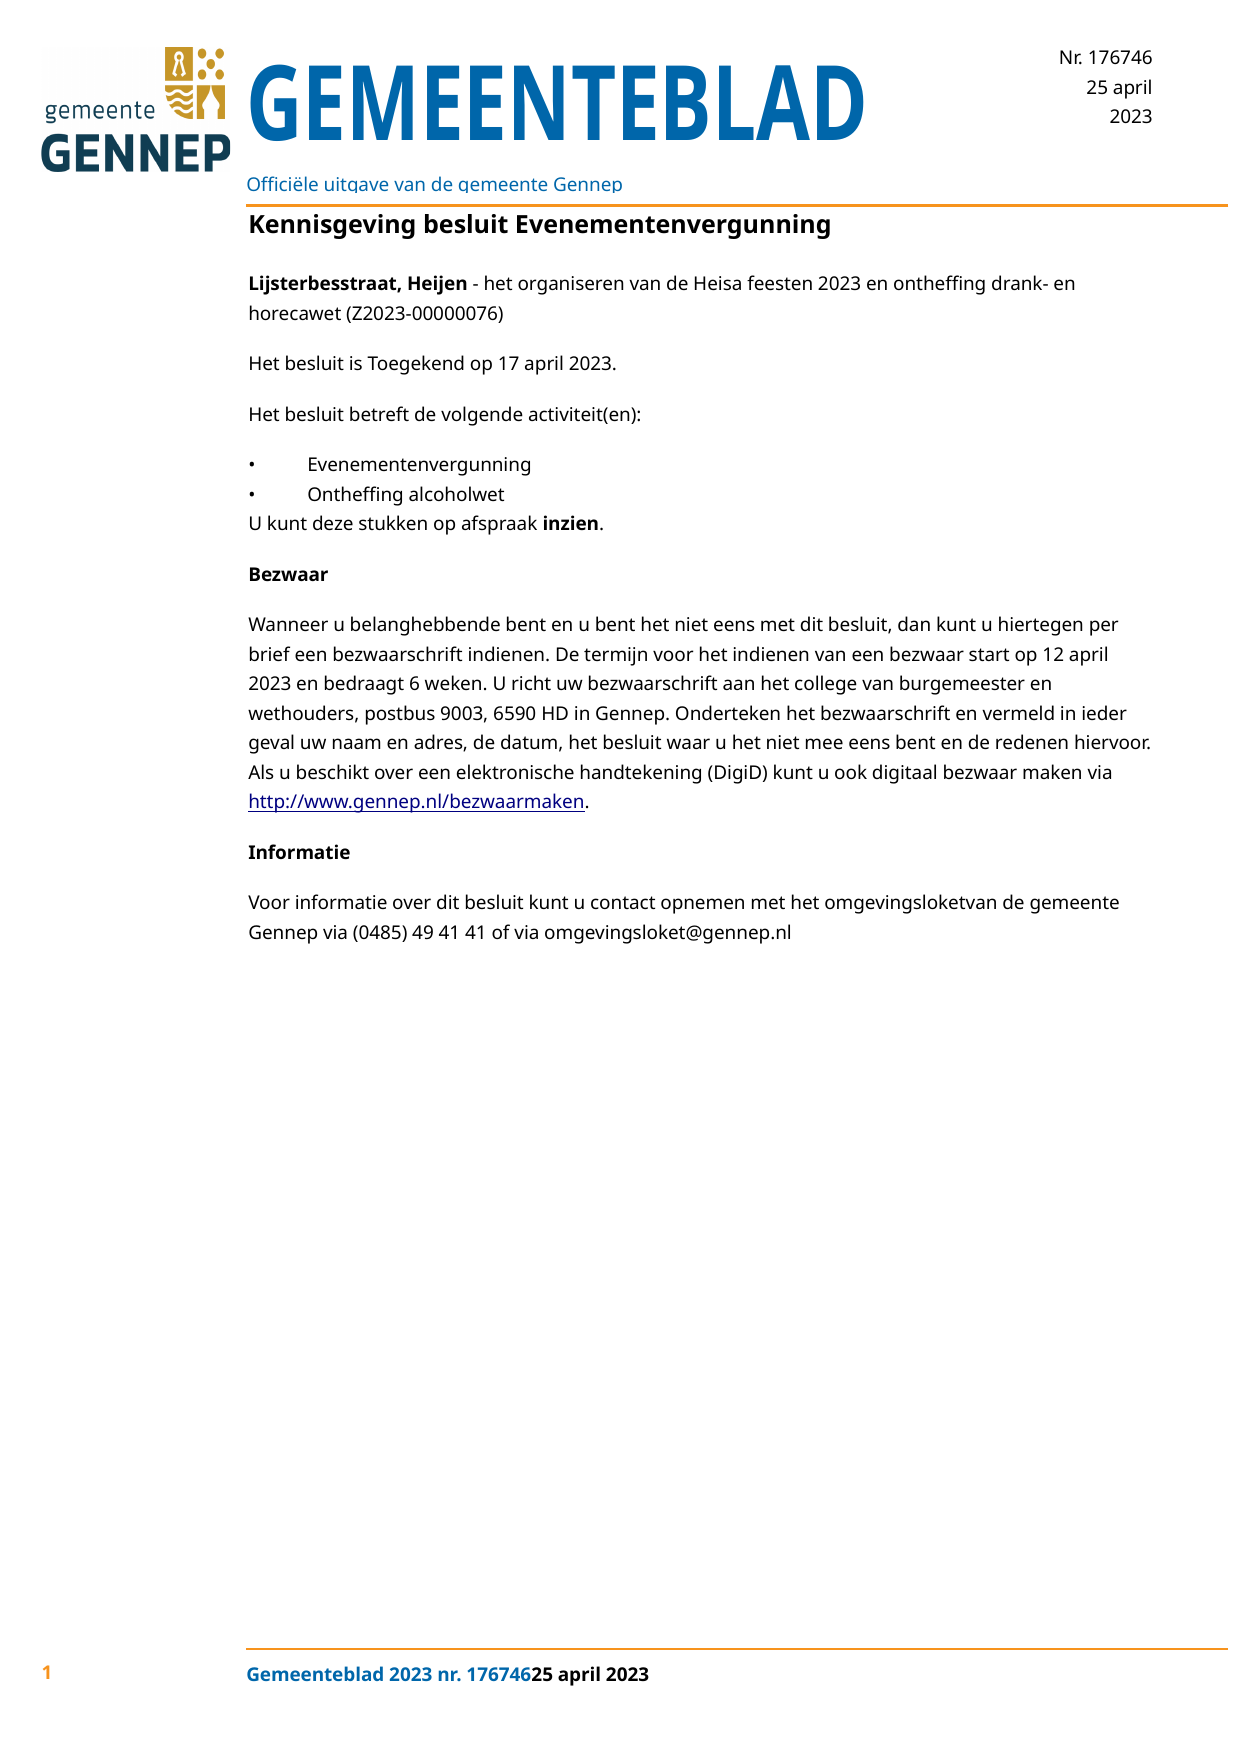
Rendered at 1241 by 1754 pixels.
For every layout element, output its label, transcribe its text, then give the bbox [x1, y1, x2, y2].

text Het besluit is Toegekend op 17 april 2023. [248, 350, 1152, 376]
text Voor informatie over dit besluit kunt u contact opnemen met het omgevingsloketvan de gemeente Gennep via (0485) 49 41 41 of via omgevingsloket@gennep.nl [248, 889, 1152, 945]
text Informatie [248, 839, 1152, 865]
text Lijsterbesstraat, Heijen - het organiseren van de Heisa feesten 2023 en ontheffing drank- en horecawet (Z2023-00000076) [248, 270, 1152, 326]
text Het besluit betreft de volgende activiteit(en): [248, 401, 1152, 426]
text U kunt deze stukken op afspraak inzien. [248, 510, 1152, 536]
text Wanneer u belanghebbende bent en u bent het niet eens met dit besluit, dan kunt u hiertegen per brief een bezwaarschrift indienen. De termijn voor het indienen van een bezwaar start op 12 april 2023 en bedraagt 6 weken. U richt uw bezwaarschrift aan het college van burgemeester en wethouders, postbus 9003, 6590 HD in Gennep. Onderteken het bezwaarschrift en vermeld in ieder geval uw naam en adres, de datum, het besluit waar u het niet mee eens bent en de redenen hiervoor. Als u beschikt over een elektronische handtekening (DigiD) kunt u ook digitaal bezwaar maken via http://www.gennep.nl/bezwaarmaken. [248, 611, 1152, 814]
list Evenementenvergunning [248, 451, 1152, 477]
text Kennisgeving besluit Evenementenvergunning [248, 207, 1152, 241]
picture [41, 47, 231, 172]
text Bezwaar [248, 561, 1152, 586]
list Ontheffing alcoholwet [248, 481, 1152, 506]
